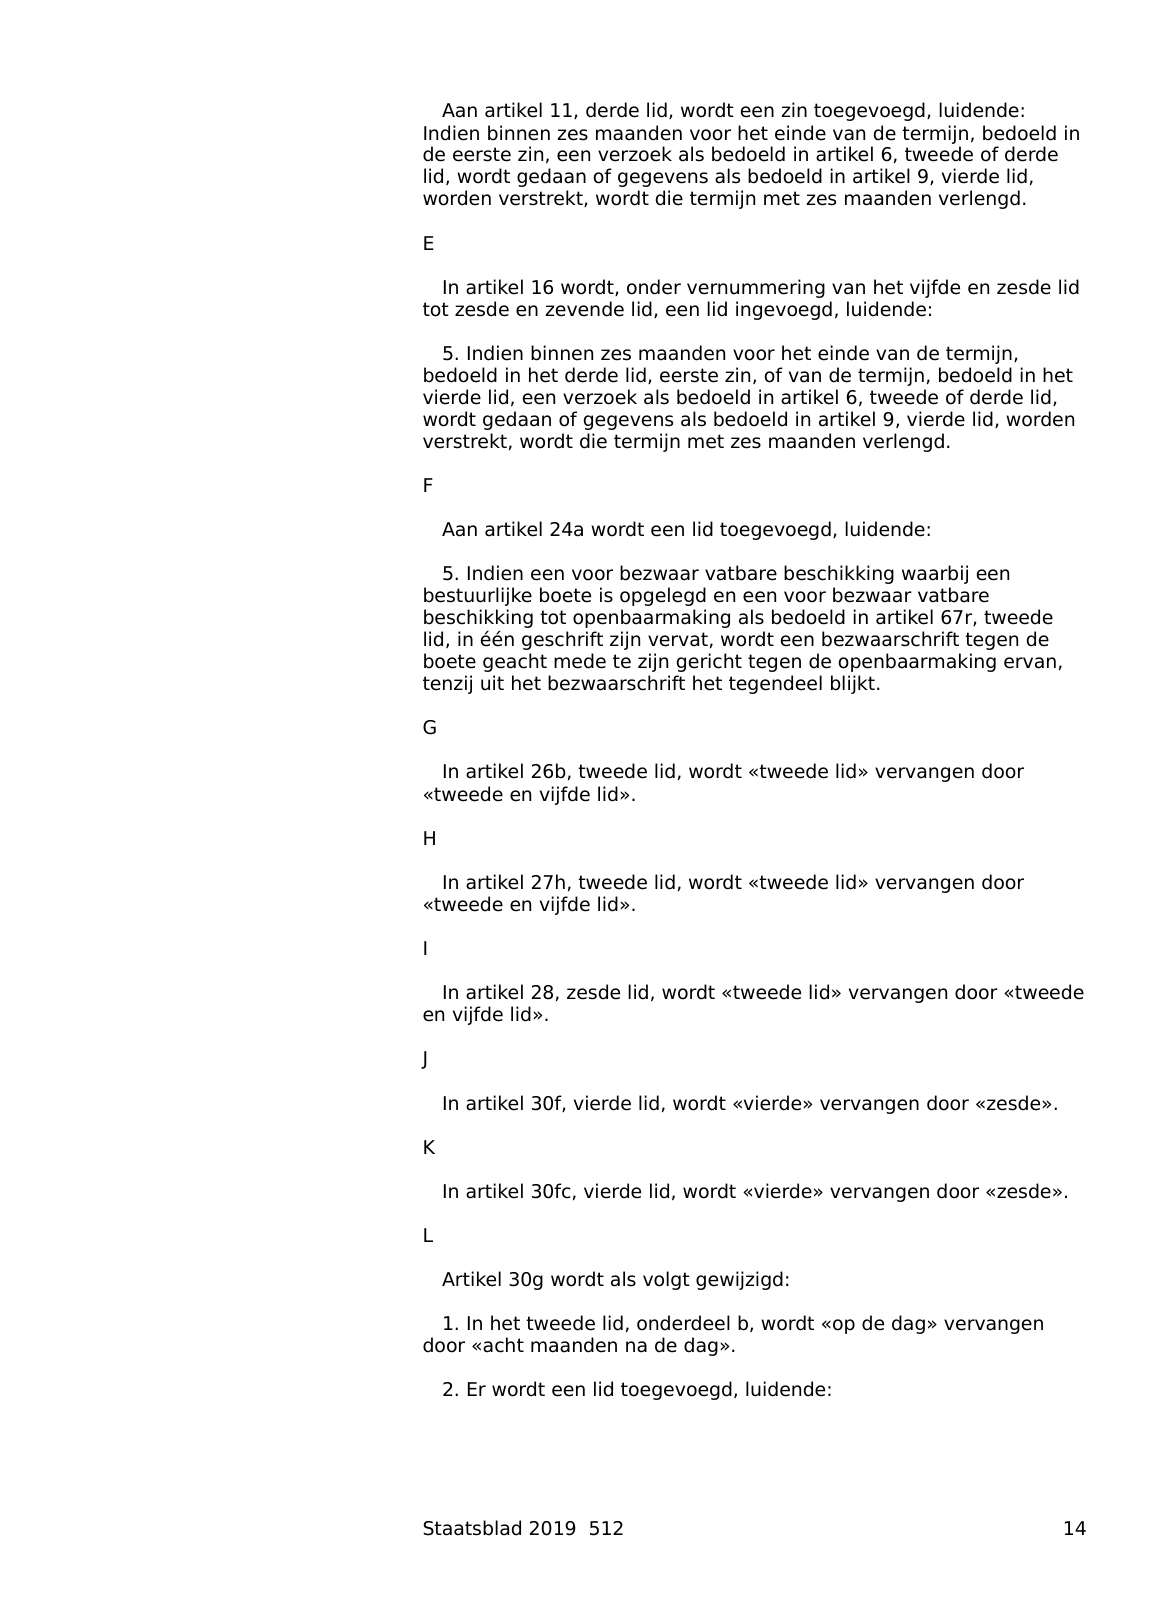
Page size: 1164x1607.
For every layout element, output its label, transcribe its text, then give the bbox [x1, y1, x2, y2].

text In artikel 28, zesde lid, wordt «tweede lid» vervangen door «tweede en vijfde lid». [422, 982, 1087, 1026]
text G [422, 717, 1087, 739]
text Aan artikel 11, derde lid, wordt een zin toegevoegd, luidende: Indien binnen zes maanden voor het einde van de termijn, bedoeld in de eerste zin, een verzoek als bedoeld in artikel 6, tweede of derde lid, wordt gedaan of gegevens als bedoeld in artikel 9, vierde lid, worden verstrekt, wordt die termijn met zes maanden verlengd. [422, 100, 1087, 210]
text 5. Indien een voor bezwaar vatbare beschikking waarbij een bestuurlijke boete is opgelegd en een voor bezwaar vatbare beschikking tot openbaarmaking als bedoeld in artikel 67r, tweede lid, in één geschrift zijn vervat, wordt een bezwaarschrift tegen de boete geacht mede te zijn gericht tegen de openbaarmaking ervan, tenzij uit het bezwaarschrift het tegendeel blijkt. [422, 563, 1087, 695]
text L [422, 1225, 1087, 1247]
text J [422, 1048, 1087, 1070]
text 2. Er wordt een lid toegevoegd, luidende: [422, 1379, 1087, 1401]
text E [422, 232, 1087, 254]
text In artikel 30fc, vierde lid, wordt «vierde» vervangen door «zesde». [422, 1181, 1087, 1203]
text 5. Indien binnen zes maanden voor het einde van de termijn, bedoeld in het derde lid, eerste zin, of van de termijn, bedoeld in het vierde lid, een verzoek als bedoeld in artikel 6, tweede of derde lid, wordt gedaan of gegevens als bedoeld in artikel 9, vierde lid, worden verstrekt, wordt die termijn met zes maanden verlengd. [422, 343, 1087, 453]
text 1. In het tweede lid, onderdeel b, wordt «op de dag» vervangen door «acht maanden na de dag». [422, 1313, 1087, 1357]
text F [422, 475, 1087, 497]
text H [422, 828, 1087, 849]
text In artikel 26b, tweede lid, wordt «tweede lid» vervangen door «tweede en vijfde lid». [422, 761, 1087, 805]
text In artikel 30f, vierde lid, wordt «vierde» vervangen door «zesde». [422, 1092, 1087, 1114]
text Aan artikel 24a wordt een lid toegevoegd, luidende: [422, 519, 1087, 541]
text In artikel 27h, tweede lid, wordt «tweede lid» vervangen door «tweede en vijfde lid». [422, 872, 1087, 916]
text I [422, 938, 1087, 960]
text Artikel 30g wordt als volgt gewijzigd: [422, 1269, 1087, 1291]
text K [422, 1137, 1087, 1158]
text In artikel 16 wordt, onder vernummering van het vijfde en zesde lid tot zesde en zevende lid, een lid ingevoegd, luidende: [422, 277, 1087, 321]
